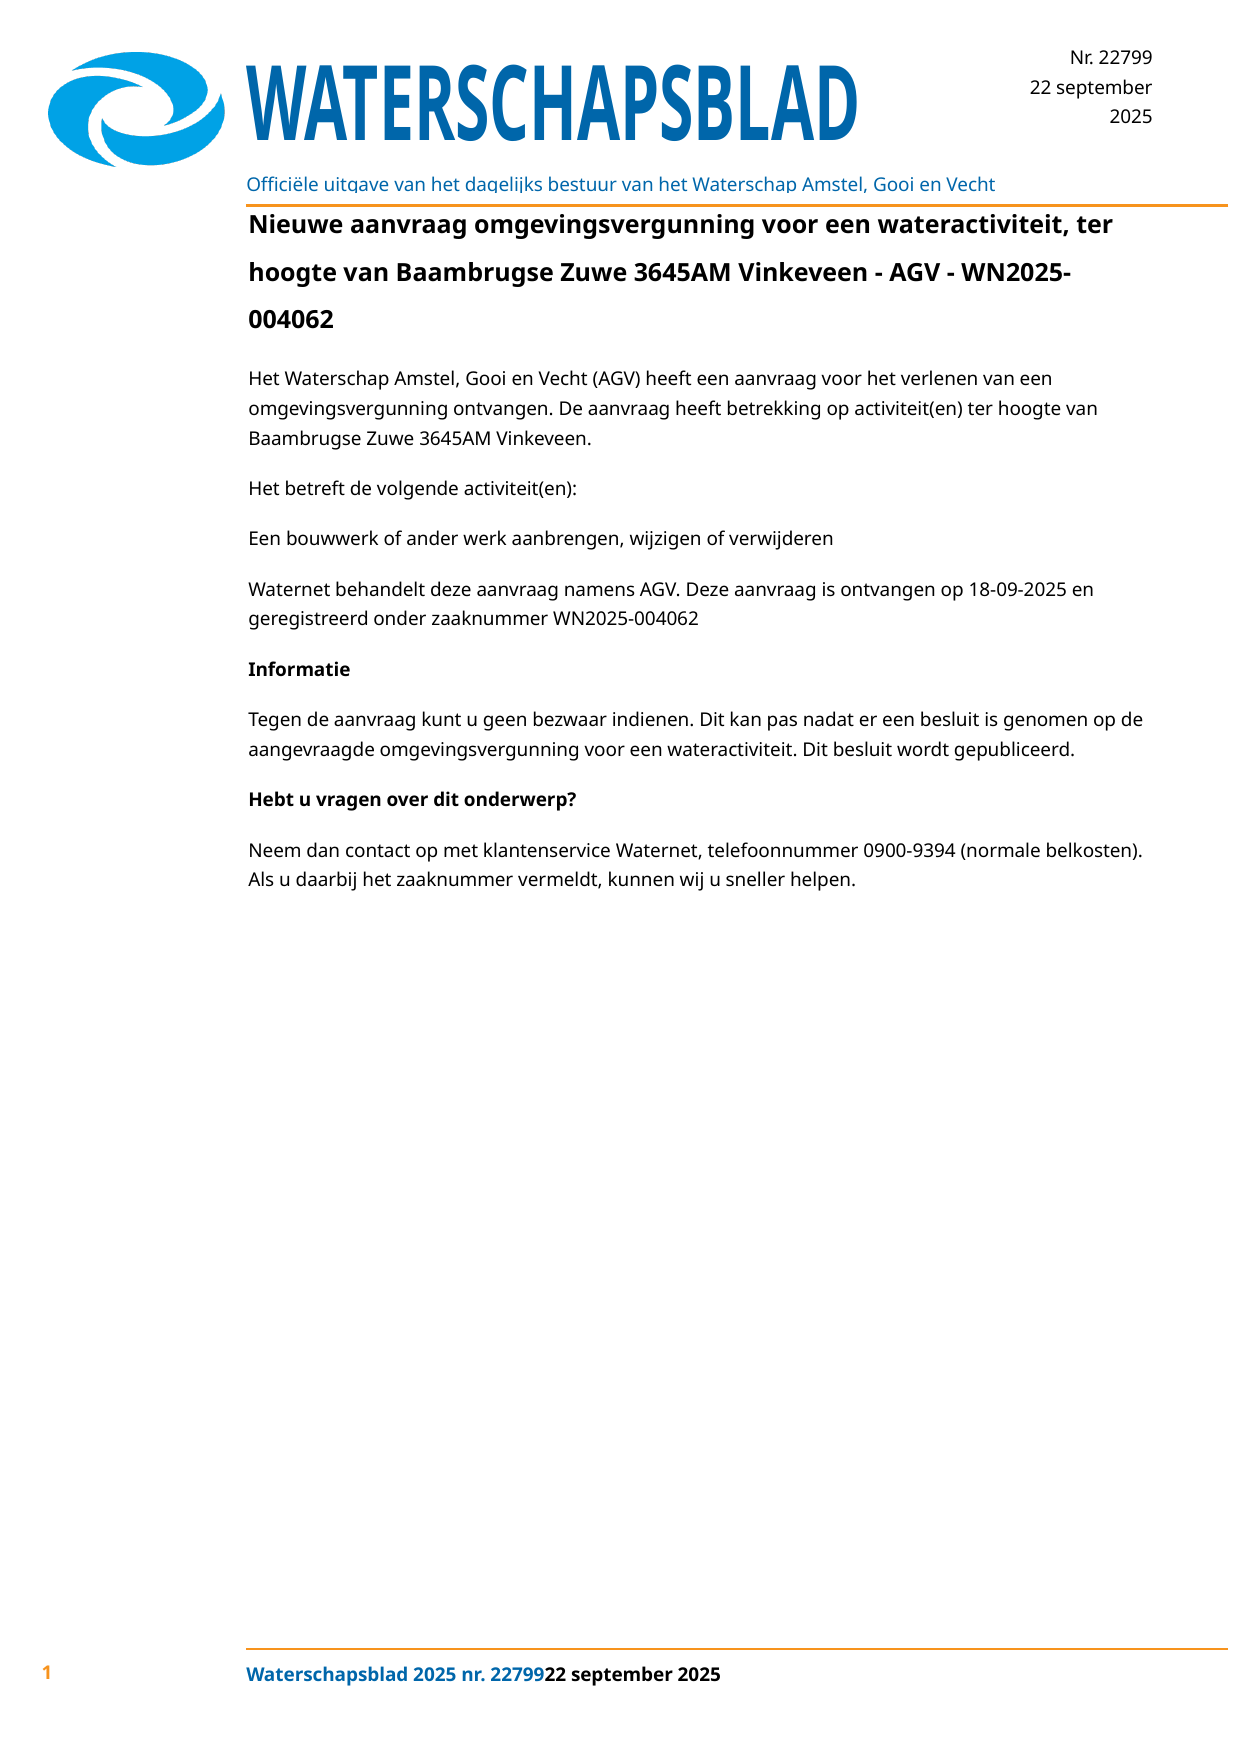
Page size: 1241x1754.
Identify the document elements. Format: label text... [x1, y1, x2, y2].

text Tegen de aanvraag kunt u geen bezwaar indienen. Dit kan pas nadat er een besluit is genomen op de aangevraagde omgevingsvergunning voor een wateractiviteit. Dit besluit wordt gepubliceerd. [248, 706, 1152, 762]
text Hebt u vragen over dit onderwerp? [248, 786, 1152, 812]
text Neem dan contact op met klantenservice Waternet, telefoonnummer 0900-9394 (normale belkosten). Als u daarbij het zaaknummer vermeldt, kunnen wij u sneller helpen. [248, 837, 1152, 892]
text Het betreft de volgende activiteit(en): [248, 475, 1152, 501]
text Het Waterschap Amstel, Gooi en Vecht (AGV) heeft een aanvraag voor het verlenen van een omgevingsvergunning ontvangen. De aanvraag heeft betrekking op activiteit(en) ter hoogte van Baambrugse Zuwe 3645AM Vinkeveen. [248, 366, 1152, 450]
text Nieuwe aanvraag omgevingsvergunning voor een wateractiviteit, ter hoogte van Baambrugse Zuwe 3645AM Vinkeveen - AGV - WN2025-004062 [248, 207, 1152, 336]
text Informatie [248, 656, 1152, 682]
text Waternet behandelt deze aanvraag namens AGV. Deze aanvraag is ontvangen op 18-09-2025 en geregistreerd onder zaaknummer WN2025-004062 [248, 576, 1152, 631]
text Een bouwwerk of ander werk aanbrengen, wijzigen of verwijderen [248, 526, 1152, 551]
picture [41, 47, 231, 172]
